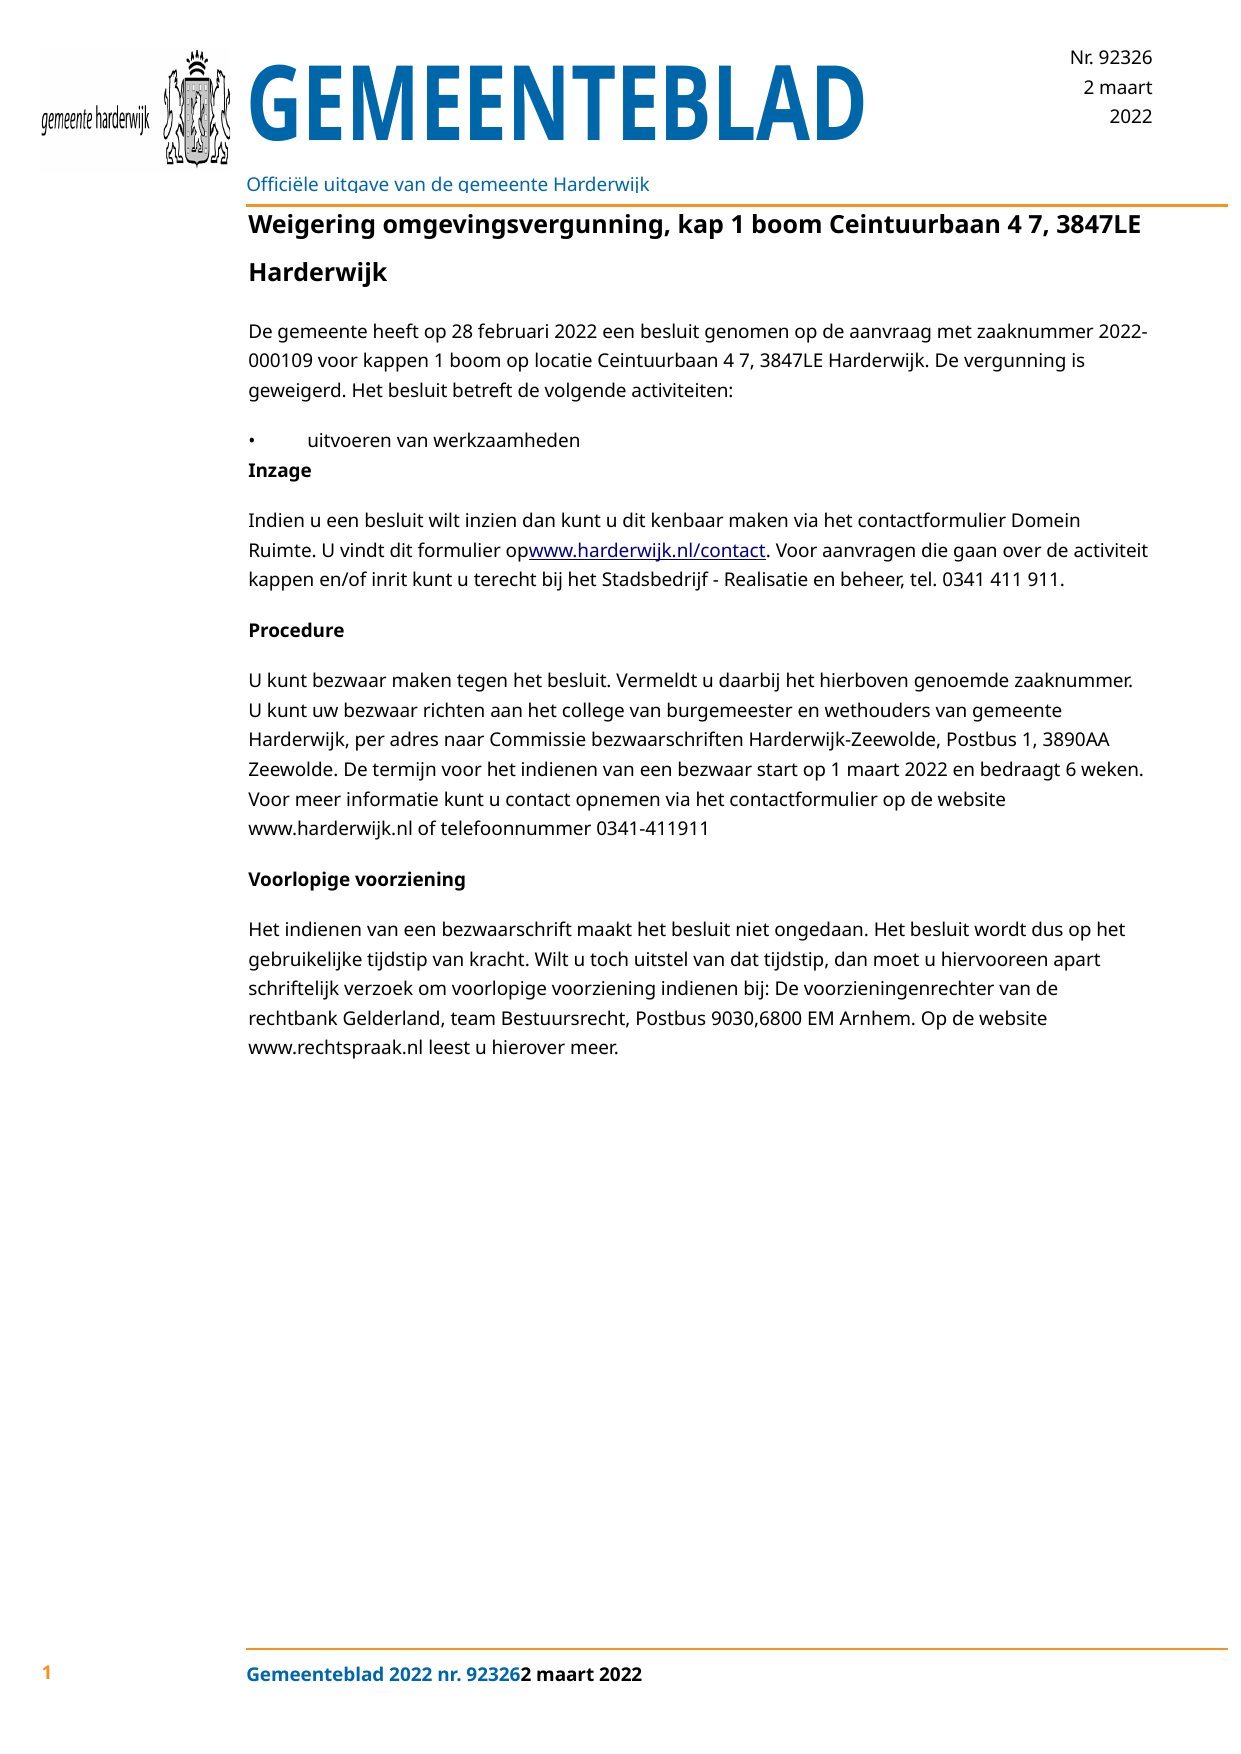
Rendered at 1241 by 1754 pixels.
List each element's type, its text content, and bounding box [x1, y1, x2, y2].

text De gemeente heeft op 28 februari 2022 een besluit genomen op de aanvraag met zaaknummer 2022-000109 voor kappen 1 boom op locatie Ceintuurbaan 4 7, 3847LE Harderwijk. De vergunning is geweigerd. Het besluit betreft de volgende activiteiten: [248, 318, 1152, 403]
text Het indienen van een bezwaarschrift maakt het besluit niet ongedaan. Het besluit wordt dus op het gebruikelijke tijdstip van kracht. Wilt u toch uitstel van dat tijdstip, dan moet u hiervooreen apart schriftelijk verzoek om voorlopige voorziening indienen bij: De voorzieningenrechter van de rechtbank Gelderland, team Bestuursrecht, Postbus 9030,6800 EM Arnhem. Op de website www.rechtspraak.nl leest u hierover meer. [248, 916, 1152, 1060]
text Voorlopige voorziening [248, 866, 1152, 892]
picture [41, 47, 231, 172]
list uitvoeren van werkzaamheden [248, 427, 1152, 453]
text Inzage [248, 457, 1152, 483]
text Weigering omgevingsvergunning, kap 1 boom Ceintuurbaan 4 7, 3847LE Harderwijk [248, 207, 1152, 288]
text Indien u een besluit wilt inzien dan kunt u dit kenbaar maken via het contactformulier Domein Ruimte. U vindt dit formulier opwww.harderwijk.nl/contact. Voor aanvragen die gaan over de activiteit kappen en/of inrit kunt u terecht bij het Stadsbedrijf - Realisatie en beheer, tel. 0341 411 911. [248, 507, 1152, 592]
text Procedure [248, 617, 1152, 643]
text U kunt bezwaar maken tegen het besluit. Vermeldt u daarbij het hierboven genoemde zaaknummer. U kunt uw bezwaar richten aan het college van burgemeester en wethouders van gemeente Harderwijk, per adres naar Commissie bezwaarschriften Harderwijk-Zeewolde, Postbus 1, 3890AA Zeewolde. De termijn voor het indienen van een bezwaar start op 1 maart 2022 en bedraagt 6 weken. Voor meer informatie kunt u contact opnemen via het contactformulier op de website www.harderwijk.nl of telefoonnummer 0341-411911 [248, 667, 1152, 841]
